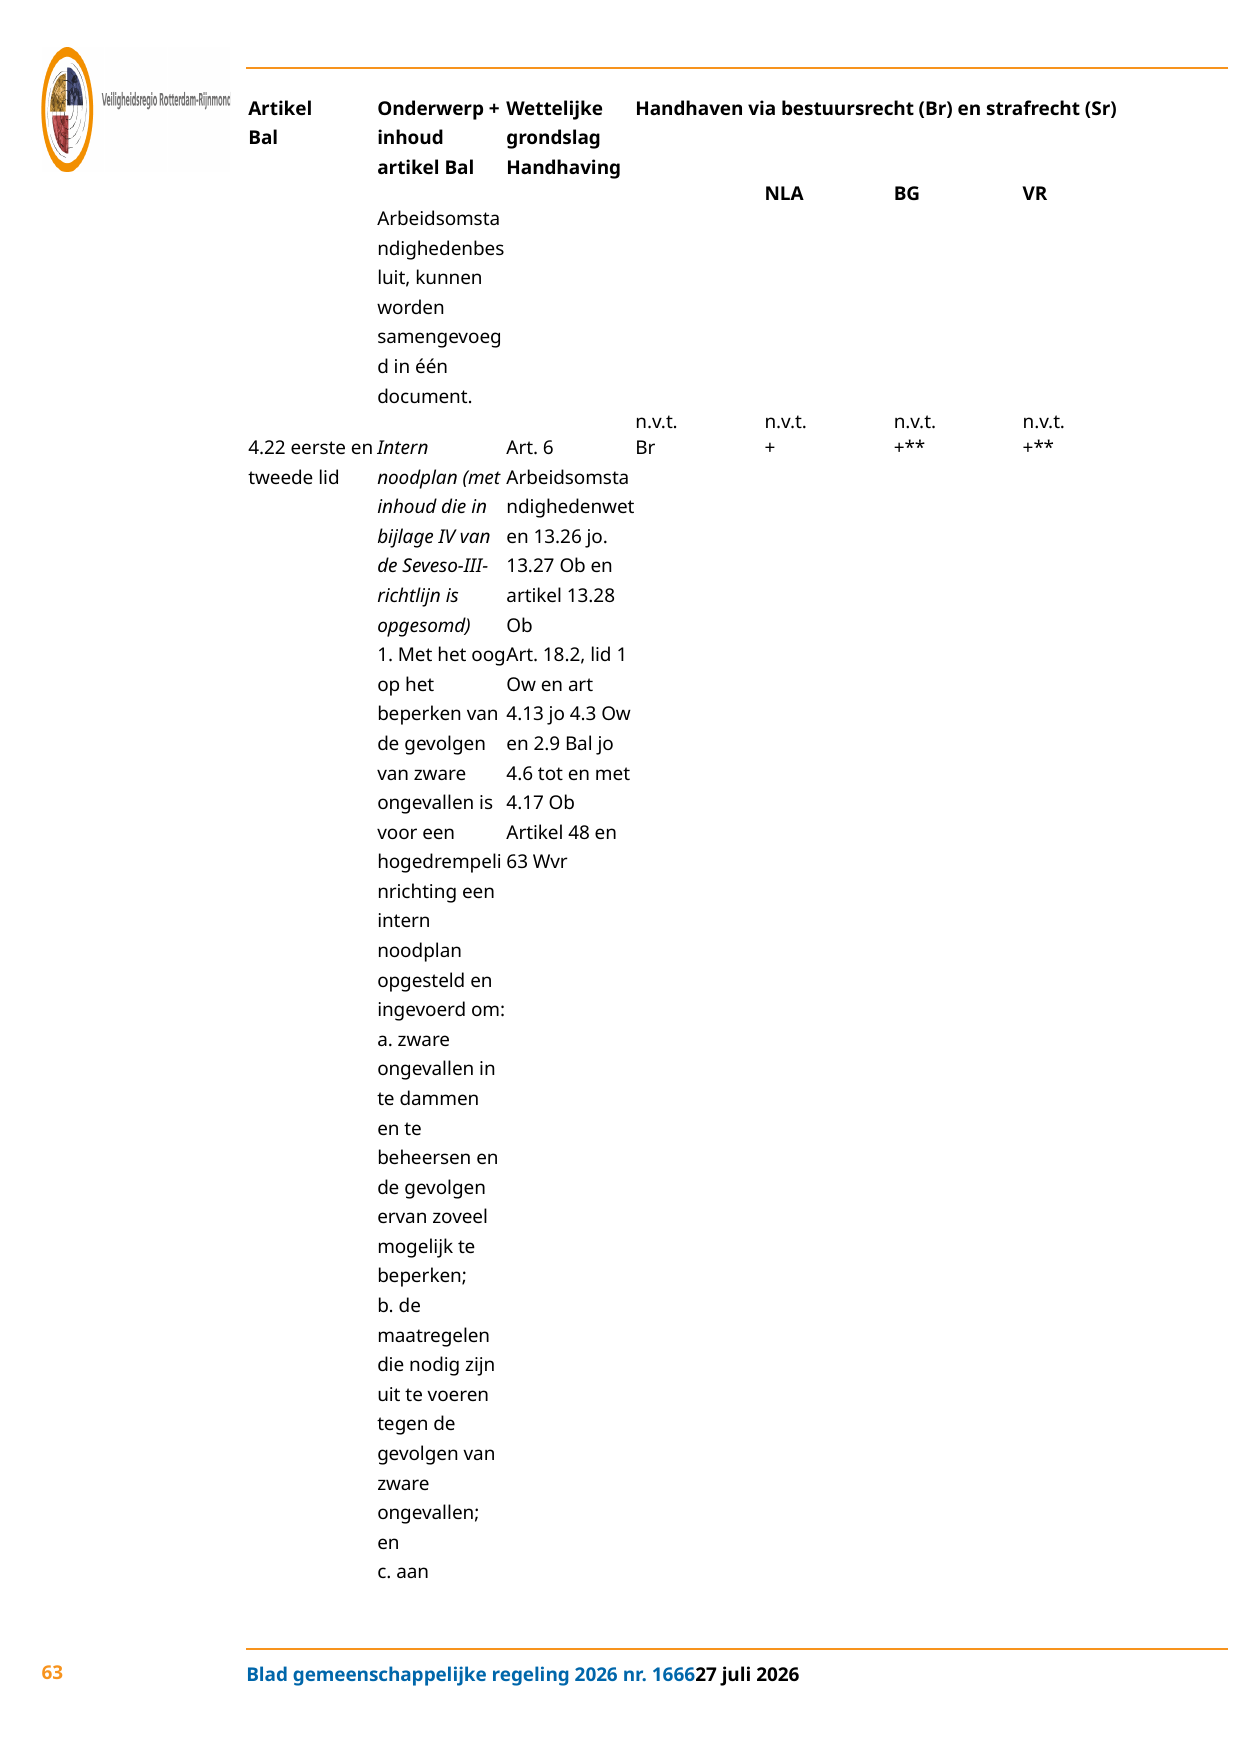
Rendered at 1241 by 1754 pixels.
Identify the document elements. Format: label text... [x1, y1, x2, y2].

table_cell Arbeidsomstandighedenbesluit, kunnen worden samengevoegd in één document. [377, 205, 506, 409]
table_cell Br [635, 434, 764, 1584]
table_cell VR [1023, 180, 1152, 205]
table_cell [635, 205, 764, 409]
table_cell 4.22 eerste en tweede lid [248, 434, 377, 1584]
table_cell [506, 180, 635, 205]
table_cell [506, 205, 635, 409]
table_cell [377, 409, 506, 434]
table_cell n.v.t. [764, 409, 893, 434]
table_header Wettelijke grondslag Handhaving [506, 95, 635, 180]
table_cell [635, 180, 764, 205]
table_cell [764, 205, 893, 409]
table_cell [1023, 205, 1152, 409]
table_cell n.v.t. [635, 409, 764, 434]
table_cell [248, 180, 377, 205]
table_cell [248, 409, 377, 434]
table_cell n.v.t. [1023, 409, 1152, 434]
table_cell NLA [764, 180, 893, 205]
table_header Onderwerp + inhoud artikel Bal [377, 95, 506, 180]
table_cell + [764, 434, 893, 1584]
table_cell BG [894, 180, 1022, 205]
table_cell [248, 205, 377, 409]
table_header Artikel Bal [248, 95, 377, 180]
table_cell +** [1023, 434, 1152, 1584]
table_cell n.v.t. [894, 409, 1022, 434]
table_cell Intern noodplan (met inhoud die in bijlage IV van de Seveso-III-richtlijn is opgesomd) 1. Met het oog op het beperken van de gevolgen van zware ongevallen is voor een hogedrempelinrichting een intern noodplan opgesteld en ingevoerd om: a. zware ongevallen in te dammen en te beheersen en de gevolgen ervan zoveel mogelijk te beperken; b. de maatregelen die nodig zijn uit te voeren tegen de gevolgen van zware ongevallen; en c. aan [377, 434, 506, 1584]
table_cell +** [894, 434, 1022, 1584]
table_cell [377, 180, 506, 205]
table_header Handhaven via bestuursrecht (Br) en strafrecht (Sr) [635, 95, 1152, 180]
table_cell [894, 205, 1022, 409]
table_cell [506, 409, 635, 434]
picture [41, 47, 231, 172]
table_cell Art. 6 Arbeidsomstandighedenwet en 13.26 jo. 13.27 Ob en artikel 13.28 Ob Art. 18.2, lid 1 Ow en art 4.13 jo 4.3 Ow en 2.9 Bal jo 4.6 tot en met 4.17 Ob Artikel 48 en 63 Wvr [506, 434, 635, 1584]
